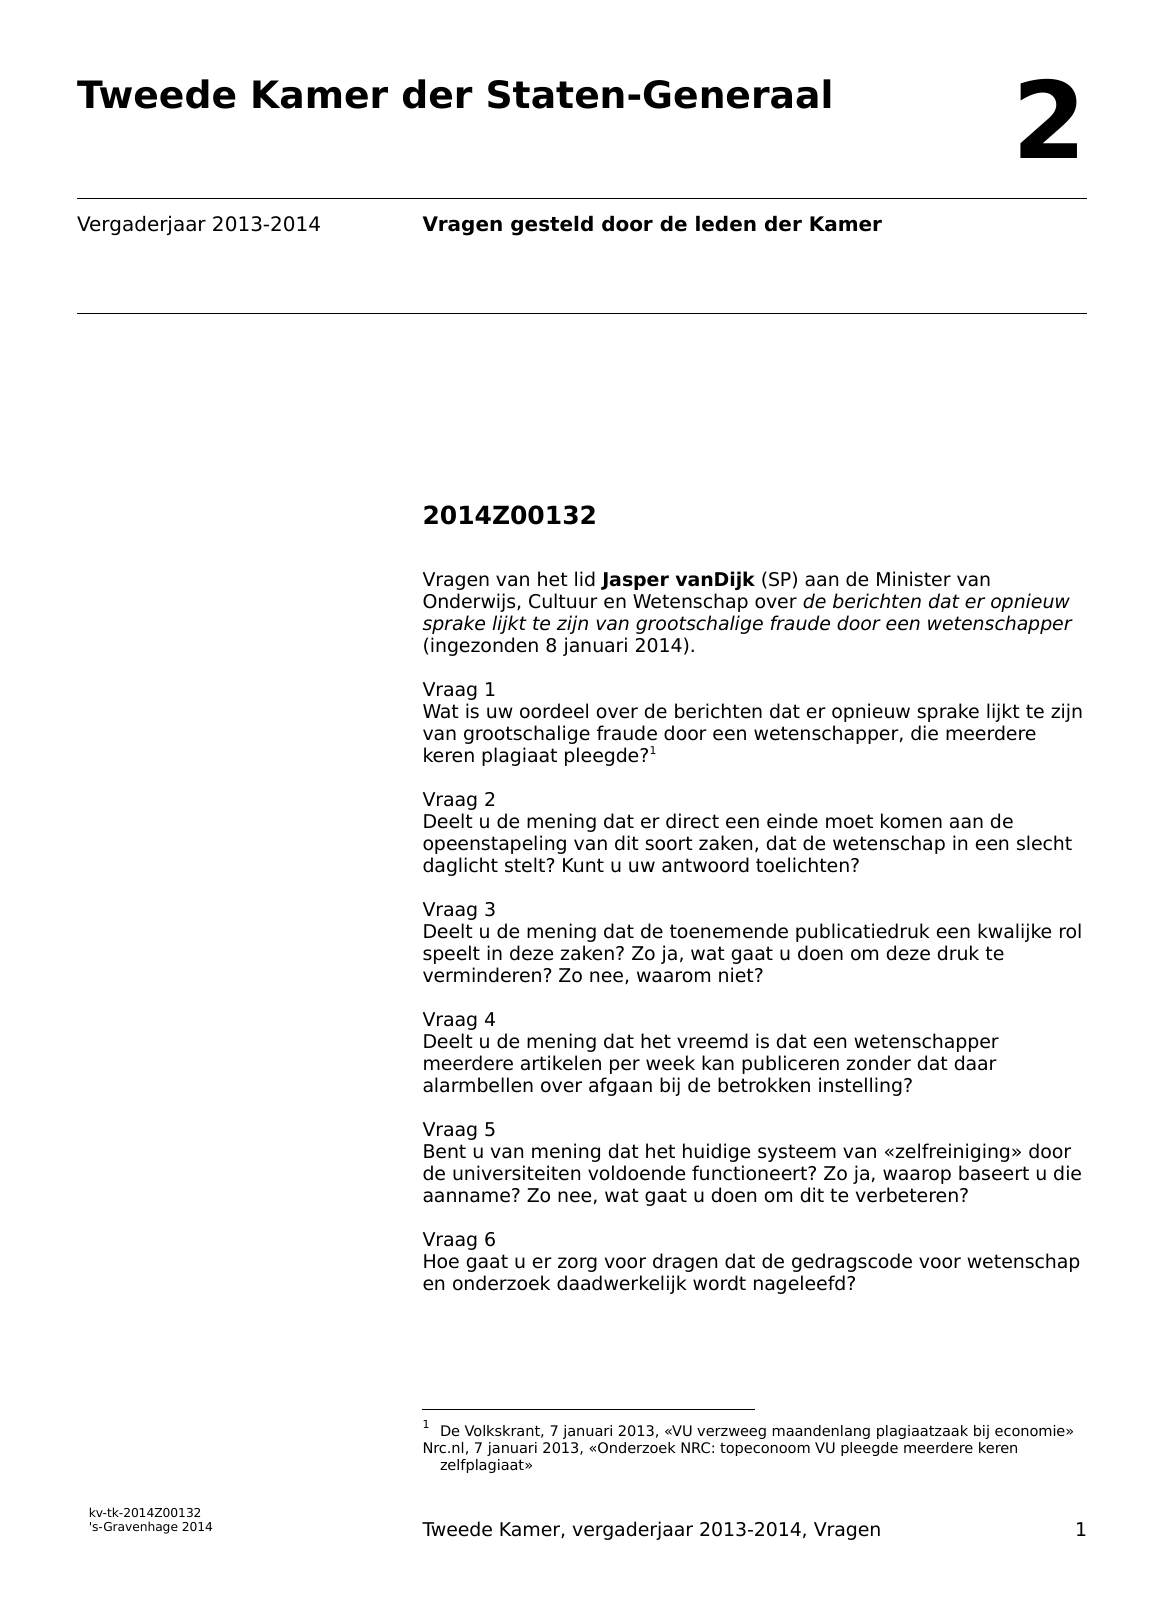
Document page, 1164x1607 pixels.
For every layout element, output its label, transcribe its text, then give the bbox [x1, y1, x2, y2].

text Vraag 2 [422, 789, 1087, 811]
text Vraag 1 [422, 679, 1087, 701]
table_cell Vergaderjaar 2013-2014 [77, 199, 422, 313]
text Nrc.nl, 7 januari 2013, «Onderzoek NRC: topeconoom VU pleegde meerdere keren zelfplagiaat» [422, 1441, 1087, 1474]
text 2014Z00132 [422, 501, 1087, 531]
text Vragen van het lid Jasper vanDijk (SP) aan de Minister van Onderwijs, Cultuur en Wetenschap over de berichten dat er opnieuw sprake lijkt te zijn van grootschalige fraude door een wetenschapper (ingezonden 8 januari 2014). [422, 569, 1087, 657]
table_header Tweede Kamer der Staten-Generaal [77, 59, 886, 198]
text De Volkskrant, 7 januari 2013, «VU verzweeg maandenlang plagiaatzaak bij economie» [422, 1418, 1087, 1441]
text Vraag 5 [422, 1119, 1087, 1141]
table_header 2 [886, 59, 1087, 198]
text Vraag 6 [422, 1229, 1087, 1251]
text Wat is uw oordeel over de berichten dat er opnieuw sprake lijkt te zijn van grootschalige fraude door een wetenschapper, die meerdere keren plagiaat pleegde? [422, 701, 1087, 767]
text kv-tk-2014Z00132 [88, 1506, 323, 1520]
text Deelt u de mening dat het vreemd is dat een wetenschapper meerdere artikelen per week kan publiceren zonder dat daar alarmbellen over afgaan bij de betrokken instelling? [422, 1031, 1087, 1097]
text Hoe gaat u er zorg voor dragen dat de gedragscode voor wetenschap en onderzoek daadwerkelijk wordt nageleefd? [422, 1251, 1087, 1295]
text Deelt u de mening dat er direct een einde moet komen aan de opeenstapeling van dit soort zaken, dat de wetenschap in een slecht daglicht stelt? Kunt u uw antwoord toelichten? [422, 811, 1087, 877]
text Vraag 4 [422, 1009, 1087, 1031]
text Bent u van mening dat het huidige systeem van «zelfreiniging» door de universiteiten voldoende functioneert? Zo ja, waarop baseert u die aanname? Zo nee, wat gaat u doen om dit te verbeteren? [422, 1141, 1087, 1207]
text Vraag 3 [422, 899, 1087, 921]
text 's-Gravenhage 2014 [88, 1520, 323, 1534]
text Deelt u de mening dat de toenemende publicatiedruk een kwalijke rol speelt in deze zaken? Zo ja, wat gaat u doen om deze druk te verminderen? Zo nee, waarom niet? [422, 921, 1087, 987]
table_cell Vragen gesteld door de leden der Kamer [422, 199, 1087, 313]
